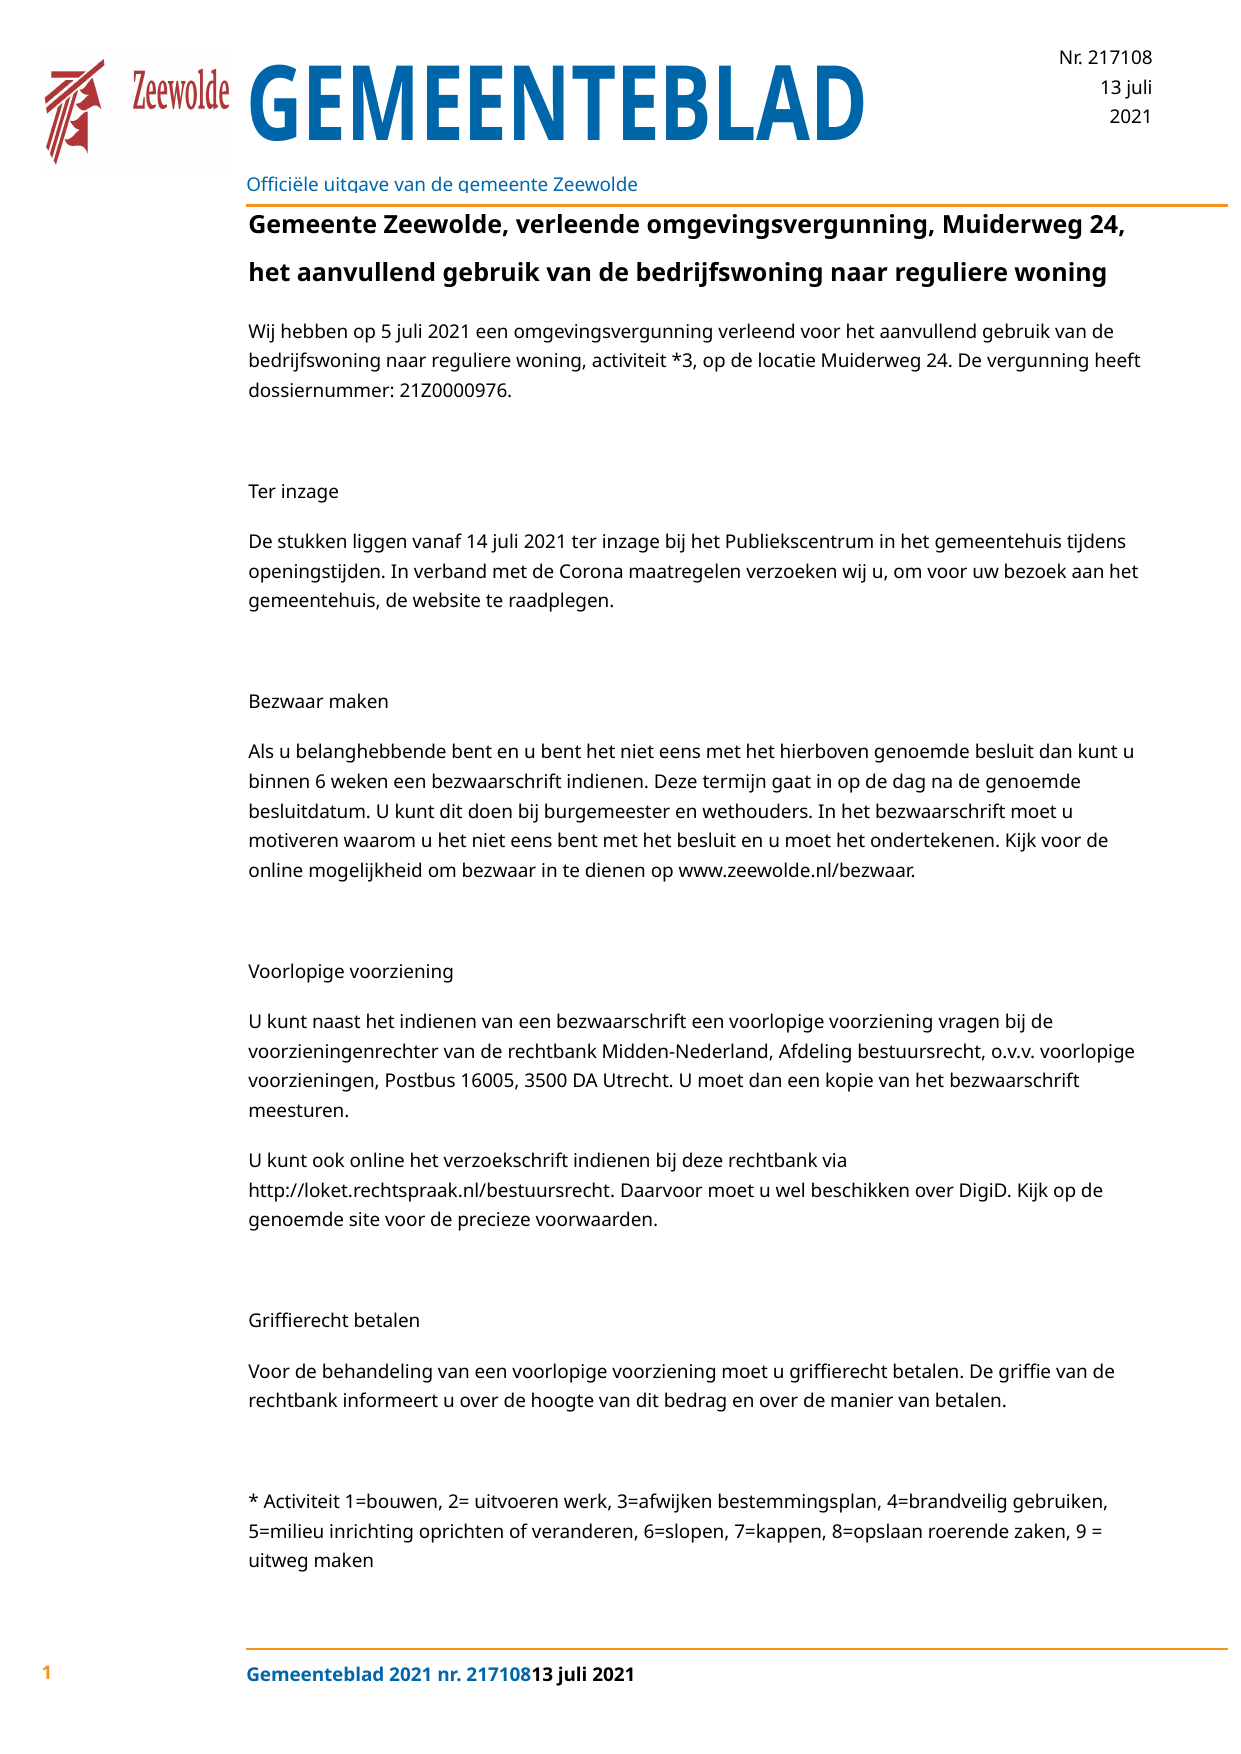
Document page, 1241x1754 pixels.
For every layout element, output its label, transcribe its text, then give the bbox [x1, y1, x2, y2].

text De stukken liggen vanaf 14 juli 2021 ter inzage bij het Publiekscentrum in het gemeentehuis tijdens openingstijden. In verband met de Corona maatregelen verzoeken wij u, om voor uw bezoek aan het gemeentehuis, de website te raadplegen. [248, 528, 1152, 613]
text Voor de behandeling van een voorlopige voorziening moet u griffierecht betalen. De griffie van de rechtbank informeert u over de hoogte van dit bedrag en over de manier van betalen. [248, 1358, 1152, 1413]
text U kunt ook online het verzoekschrift indienen bij deze rechtbank via http://loket.rechtspraak.nl/bestuursrecht. Daarvoor moet u wel beschikken over DigiD. Kijk op de genoemde site voor de precieze voorwaarden. [248, 1147, 1152, 1232]
text Ter inzage [248, 478, 1152, 504]
text Voorlopige voorziening [248, 958, 1152, 984]
picture [41, 47, 231, 172]
text U kunt naast het indienen van een bezwaarschrift een voorlopige voorziening vragen bij de voorzieningenrechter van de rechtbank Midden-Nederland, Afdeling bestuursrecht, o.v.v. voorlopige voorzieningen, Postbus 16005, 3500 DA Utrecht. U moet dan een kopie van het bezwaarschrift meesturen. [248, 1008, 1152, 1123]
text * Activiteit 1=bouwen, 2= uitvoeren werk, 3=afwijken bestemmingsplan, 4=brandveilig gebruiken, 5=milieu inrichting oprichten of veranderen, 6=slopen, 7=kappen, 8=opslaan roerende zaken, 9 = uitweg maken [248, 1488, 1152, 1573]
text Gemeente Zeewolde, verleende omgevingsvergunning, Muiderweg 24, het aanvullend gebruik van de bedrijfswoning naar reguliere woning [248, 207, 1152, 288]
text Als u belanghebbende bent en u bent het niet eens met het hierboven genoemde besluit dan kunt u binnen 6 weken een bezwaarschrift indienen. Deze termijn gaat in op de dag na de genoemde besluitdatum. U kunt dit doen bij burgemeester en wethouders. In het bezwaarschrift moet u motiveren waarom u het niet eens bent met het besluit en u moet het ondertekenen. Kijk voor de online mogelijkheid om bezwaar in te dienen op www.zeewolde.nl/bezwaar. [248, 739, 1152, 883]
text Bezwaar maken [248, 688, 1152, 714]
text Wij hebben op 5 juli 2021 een omgevingsvergunning verleend voor het aanvullend gebruik van de bedrijfswoning naar reguliere woning, activiteit *3, op de locatie Muiderweg 24. De vergunning heeft dossiernummer: 21Z0000976. [248, 318, 1152, 403]
text Griffierecht betalen [248, 1307, 1152, 1333]
